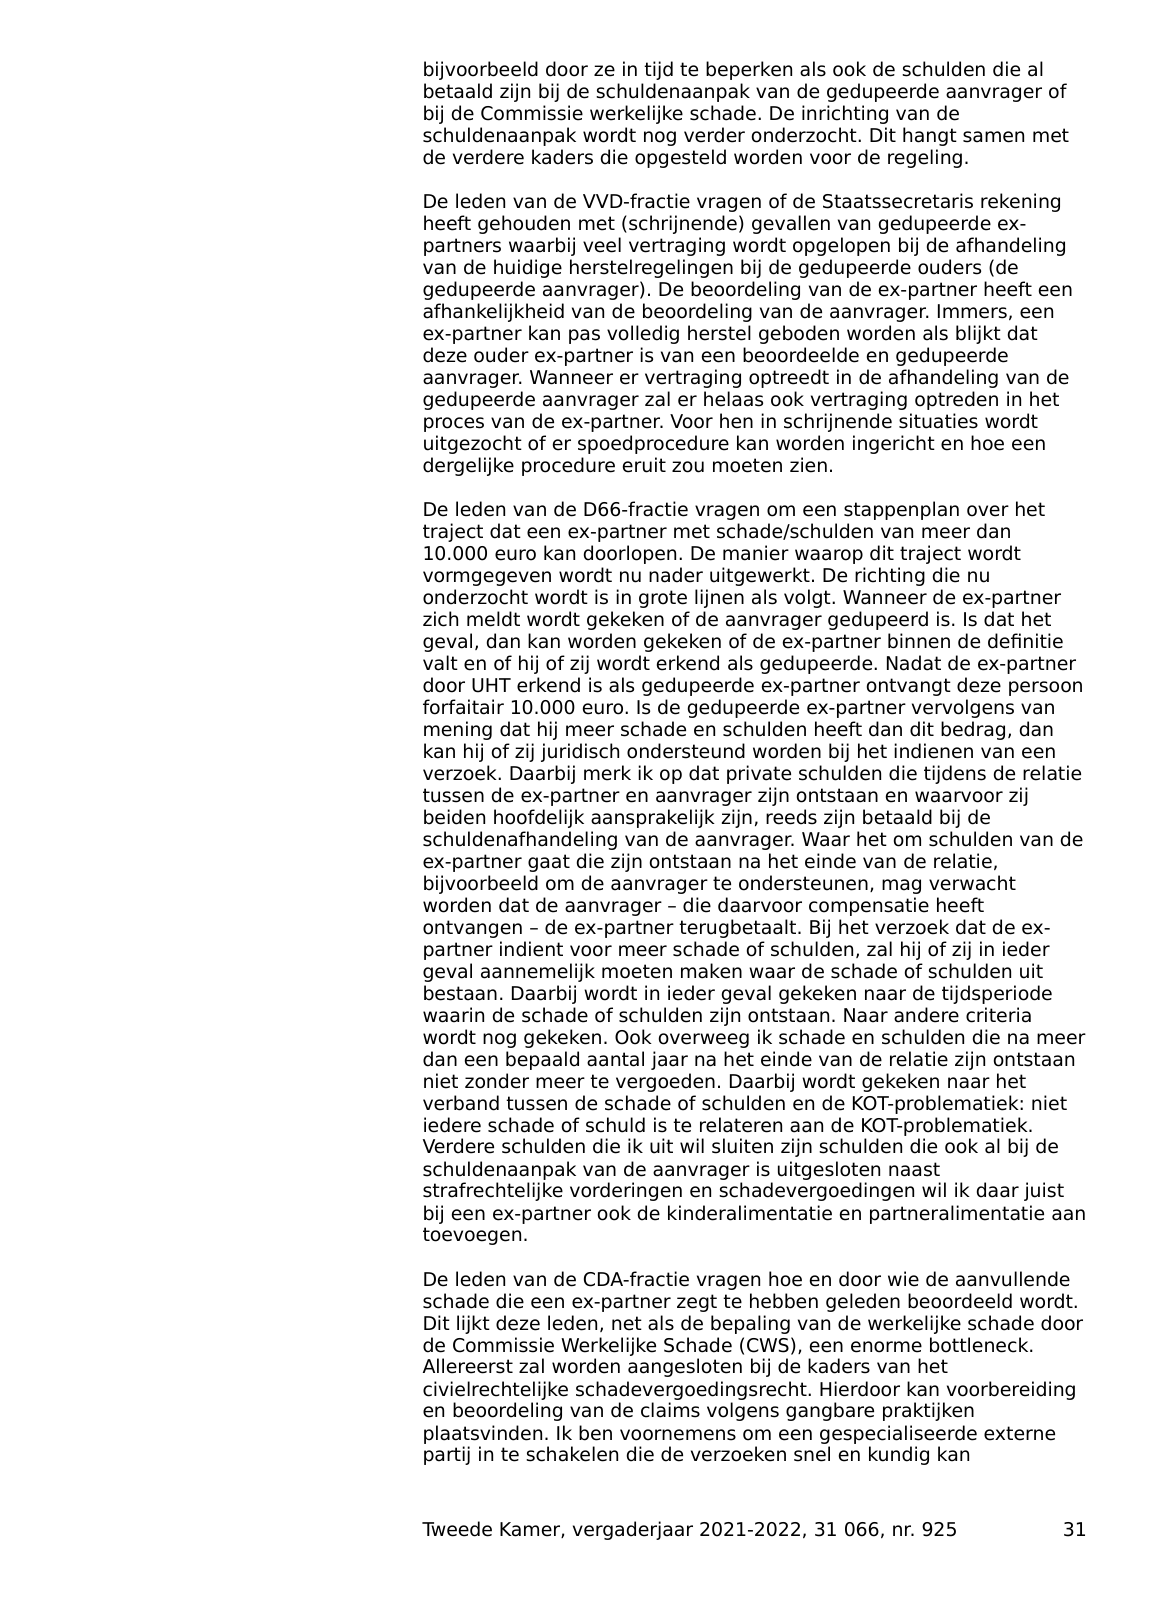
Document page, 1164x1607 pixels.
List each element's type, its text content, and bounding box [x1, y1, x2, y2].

text De leden van de D66-fractie vragen om een stappenplan over het traject dat een ex-partner met schade/schulden van meer dan 10.000 euro kan doorlopen. De manier waarop dit traject wordt vormgegeven wordt nu nader uitgewerkt. De richting die nu onderzocht wordt is in grote lijnen als volgt. Wanneer de ex-partner zich meldt wordt gekeken of de aanvrager gedupeerd is. Is dat het geval, dan kan worden gekeken of de ex-partner binnen de definitie valt en of hij of zij wordt erkend als gedupeerde. Nadat de ex-partner door UHT erkend is als gedupeerde ex-partner ontvangt deze persoon forfaitair 10.000 euro. Is de gedupeerde ex-partner vervolgens van mening dat hij meer schade en schulden heeft dan dit bedrag, dan kan hij of zij juridisch ondersteund worden bij het indienen van een verzoek. Daarbij merk ik op dat private schulden die tijdens de relatie tussen de ex-partner en aanvrager zijn ontstaan en waarvoor zij beiden hoofdelijk aansprakelijk zijn, reeds zijn betaald bij de schuldenafhandeling van de aanvrager. Waar het om schulden van de ex-partner gaat die zijn ontstaan na het einde van de relatie, bijvoorbeeld om de aanvrager te ondersteunen, mag verwacht worden dat de aanvrager – die daarvoor compensatie heeft ontvangen – de ex-partner terugbetaalt. Bij het verzoek dat de ex-partner indient voor meer schade of schulden, zal hij of zij in ieder geval aannemelijk moeten maken waar de schade of schulden uit bestaan. Daarbij wordt in ieder geval gekeken naar de tijdsperiode waarin de schade of schulden zijn ontstaan. Naar andere criteria wordt nog gekeken. Ook overweeg ik schade en schulden die na meer dan een bepaald aantal jaar na het einde van de relatie zijn ontstaan niet zonder meer te vergoeden. Daarbij wordt gekeken naar het verband tussen de schade of schulden en de KOT-problematiek: niet iedere schade of schuld is te relateren aan de KOT-problematiek. Verdere schulden die ik uit wil sluiten zijn schulden die ook al bij de schuldenaanpak van de aanvrager is uitgesloten naast strafrechtelijke vorderingen en schadevergoedingen wil ik daar juist bij een ex-partner ook de kinderalimentatie en partneralimentatie aan toevoegen. [422, 499, 1087, 1246]
text De leden van de VVD-fractie vragen of de Staatssecretaris rekening heeft gehouden met (schrijnende) gevallen van gedupeerde ex-partners waarbij veel vertraging wordt opgelopen bij de afhandeling van de huidige herstelregelingen bij de gedupeerde ouders (de gedupeerde aanvrager). De beoordeling van de ex-partner heeft een afhankelijkheid van de beoordeling van de aanvrager. Immers, een ex-partner kan pas volledig herstel geboden worden als blijkt dat deze ouder ex-partner is van een beoordeelde en gedupeerde aanvrager. Wanneer er vertraging optreedt in de afhandeling van de gedupeerde aanvrager zal er helaas ook vertraging optreden in het proces van de ex-partner. Voor hen in schrijnende situaties wordt uitgezocht of er spoedprocedure kan worden ingericht en hoe een dergelijke procedure eruit zou moeten zien. [422, 191, 1087, 477]
text De leden van de CDA-fractie vragen hoe en door wie de aanvullende schade die een ex-partner zegt te hebben geleden beoordeeld wordt. Dit lijkt deze leden, net als de bepaling van de werkelijke schade door de Commissie Werkelijke Schade (CWS), een enorme bottleneck. Allereerst zal worden aangesloten bij de kaders van het civielrechtelijke schadevergoedingsrecht. Hierdoor kan voorbereiding en beoordeling van de claims volgens gangbare praktijken plaatsvinden. Ik ben voornemens om een gespecialiseerde externe partij in te schakelen die de verzoeken snel en kundig kan [422, 1268, 1087, 1466]
text bijvoorbeeld door ze in tijd te beperken als ook de schulden die al betaald zijn bij de schuldenaanpak van de gedupeerde aanvrager of bij de Commissie werkelijke schade. De inrichting van de schuldenaanpak wordt nog verder onderzocht. Dit hangt samen met de verdere kaders die opgesteld worden voor de regeling. [422, 59, 1087, 169]
